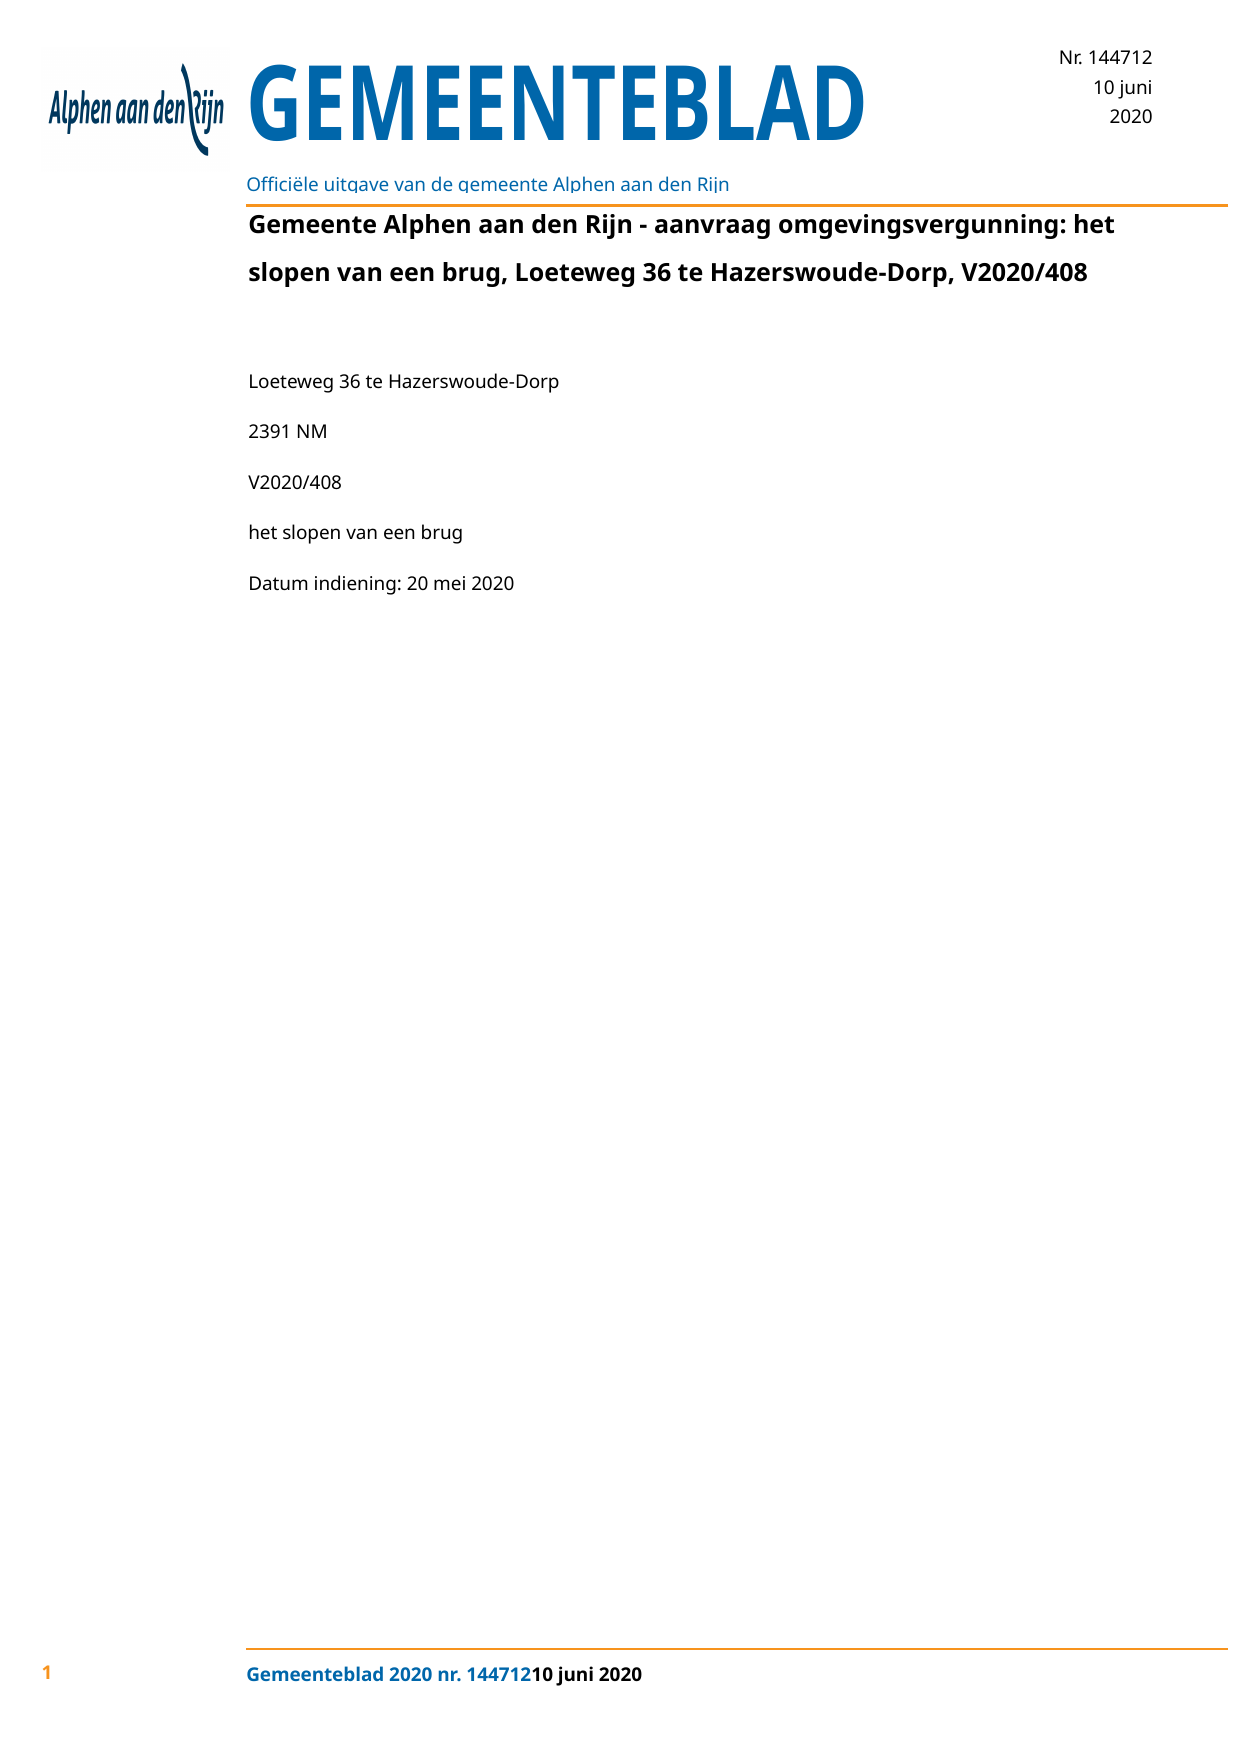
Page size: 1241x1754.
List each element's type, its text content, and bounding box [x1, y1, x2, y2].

picture [41, 47, 231, 172]
text 2391 NM [248, 419, 1152, 444]
text Gemeente Alphen aan den Rijn - aanvraag omgevingsvergunning: het slopen van een brug, Loeteweg 36 te Hazerswoude-Dorp, V2020/408 [248, 207, 1152, 288]
text het slopen van een brug [248, 519, 1152, 545]
text Datum indiening: 20 mei 2020 [248, 570, 1152, 596]
text V2020/408 [248, 469, 1152, 495]
text Loeteweg 36 te Hazerswoude-Dorp [248, 368, 1152, 394]
